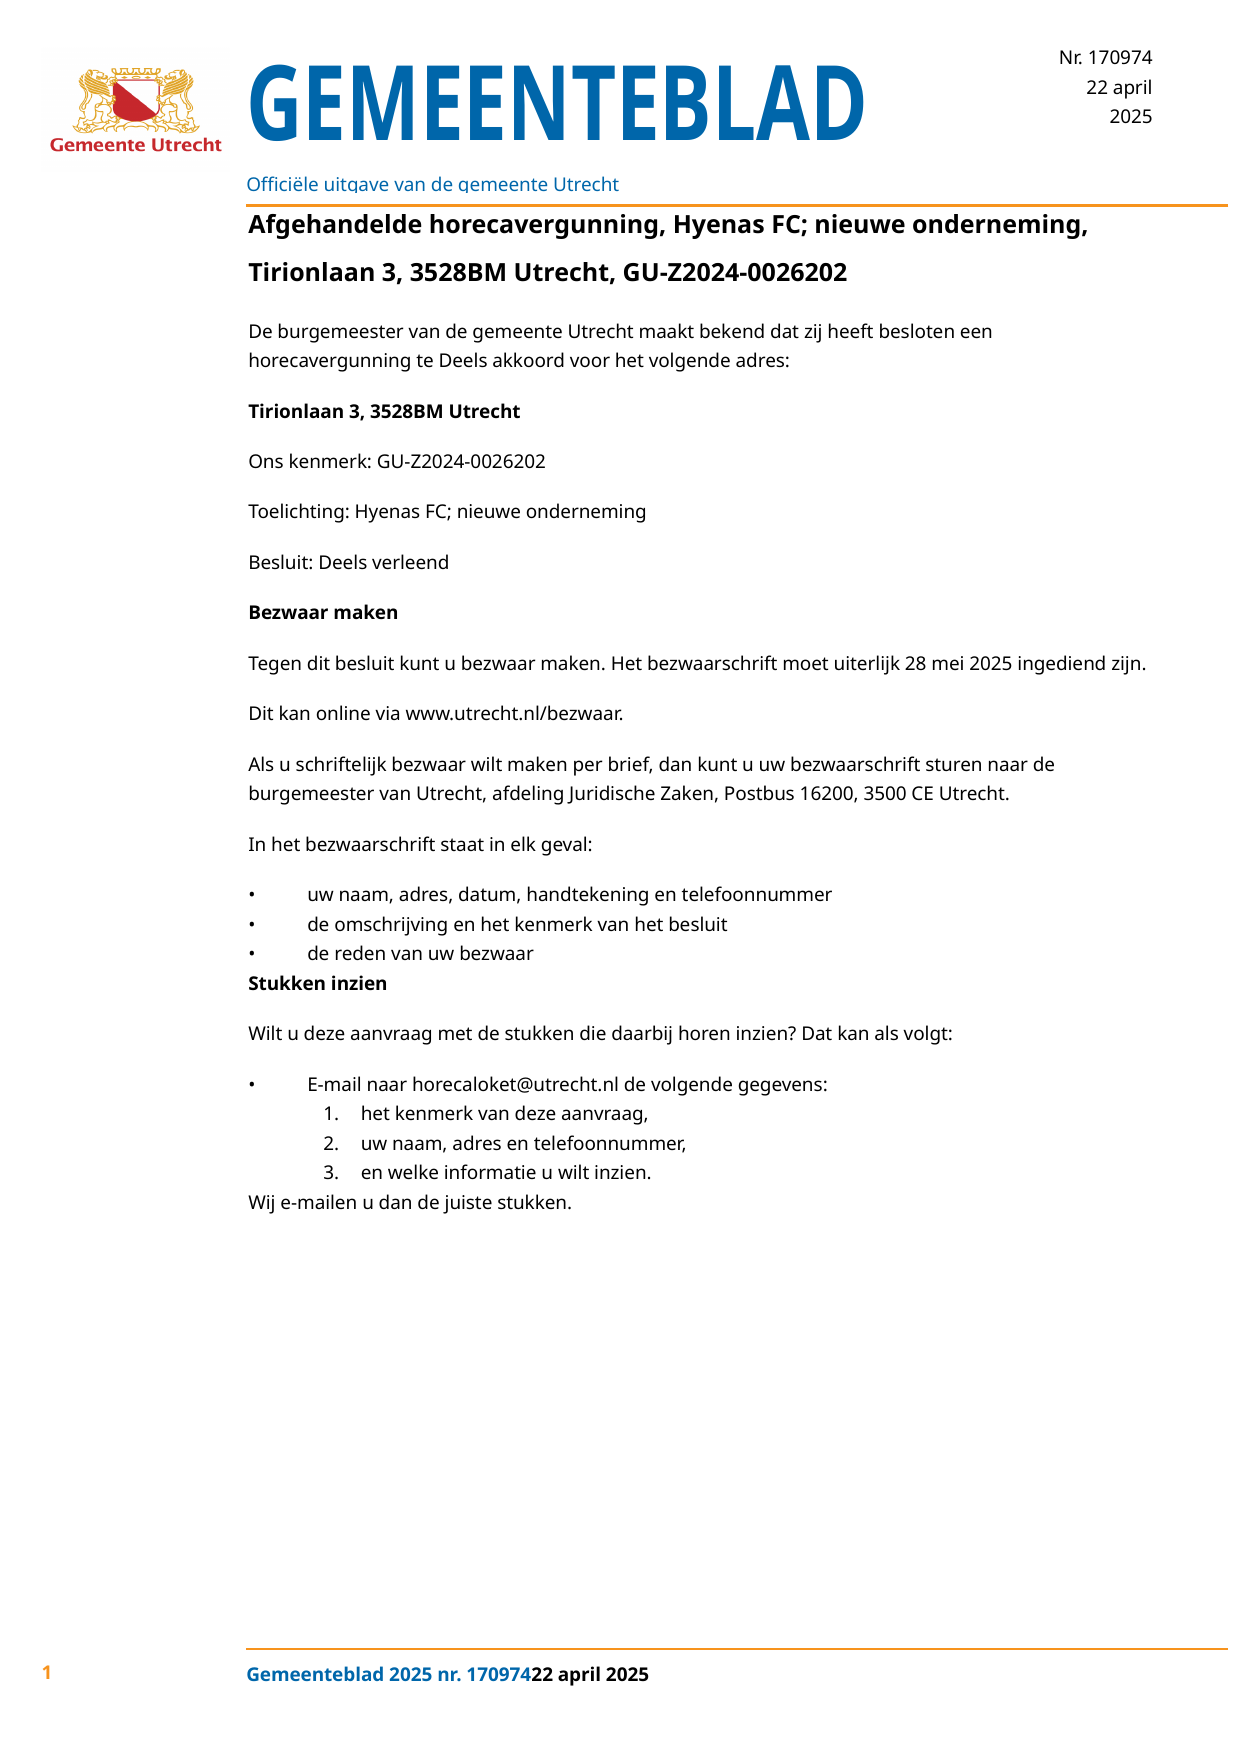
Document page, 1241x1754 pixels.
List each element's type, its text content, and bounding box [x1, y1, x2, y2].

text In het bezwaarschrift staat in elk geval: [248, 831, 1152, 857]
text Wilt u deze aanvraag met de stukken die daarbij horen inzien? Dat kan als volgt: [248, 1020, 1152, 1046]
text Stukken inzien [248, 970, 1152, 996]
text Besluit: Deels verleend [248, 549, 1152, 575]
text Als u schriftelijk bezwaar wilt maken per brief, dan kunt u uw bezwaarschrift sturen naar de burgemeester van Utrecht, afdeling Juridische Zaken, Postbus 16200, 3500 CE Utrecht. [248, 751, 1152, 806]
text Bezwaar maken [248, 599, 1152, 625]
text Tirionlaan 3, 3528BM Utrecht [248, 398, 1152, 424]
text De burgemeester van de gemeente Utrecht maakt bekend dat zij heeft besloten een horecavergunning te Deels akkoord voor het volgende adres: [248, 318, 1152, 373]
text Ons kenmerk: GU-Z2024-0026202 [248, 448, 1152, 474]
list het kenmerk van deze aanvraag, [323, 1100, 1152, 1126]
list uw naam, adres, datum, handtekening en telefoonnummer [248, 881, 1152, 907]
list en welke informatie u wilt inzien. [323, 1159, 1152, 1185]
text Wij e-mailen u dan de juiste stukken. [248, 1189, 1152, 1215]
list de reden van uw bezwaar [248, 940, 1152, 966]
picture [41, 47, 231, 172]
list uw naam, adres en telefoonnummer, [323, 1130, 1152, 1156]
text Afgehandelde horecavergunning, Hyenas FC; nieuwe onderneming, Tirionlaan 3, 3528BM Utrecht, GU-Z2024-0026202 [248, 207, 1152, 288]
text Toelichting: Hyenas FC; nieuwe onderneming [248, 499, 1152, 524]
text Dit kan online via www.utrecht.nl/bezwaar. [248, 700, 1152, 726]
text Tegen dit besluit kunt u bezwaar maken. Het bezwaarschrift moet uiterlijk 28 mei 2025 ingediend zijn. [248, 650, 1152, 676]
list E-mail naar horecaloket@utrecht.nl de volgende gegevens: [248, 1071, 1152, 1097]
list de omschrijving en het kenmerk van het besluit [248, 911, 1152, 937]
